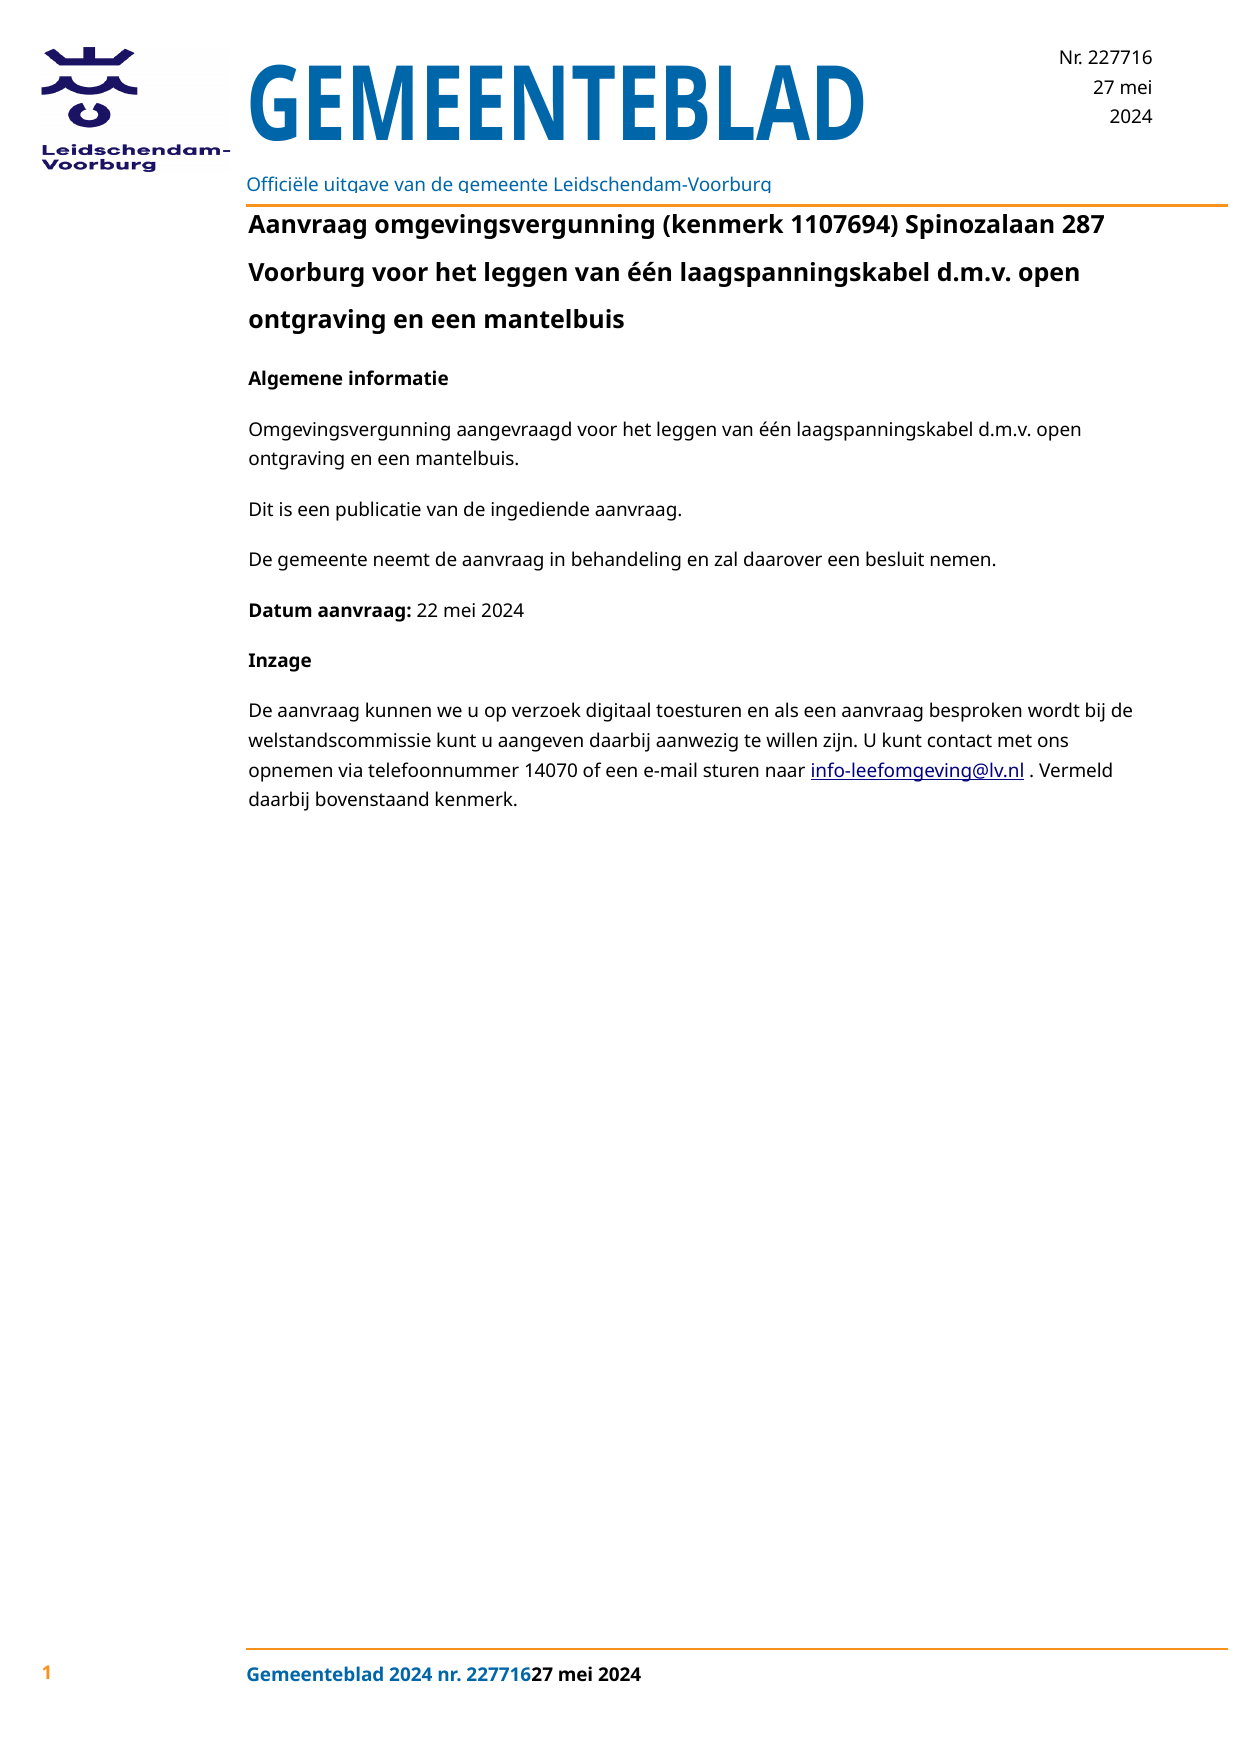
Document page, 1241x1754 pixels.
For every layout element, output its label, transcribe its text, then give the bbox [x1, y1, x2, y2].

text Algemene informatie [248, 366, 1152, 391]
text De aanvraag kunnen we u op verzoek digitaal toesturen en als een aanvraag besproken wordt bij de welstandscommissie kunt u aangeven daarbij aanwezig te willen zijn. U kunt contact met ons opnemen via telefoonnummer 14070 of een e-mail sturen naar info-leefomgeving@lv.nl . Vermeld daarbij bovenstaand kenmerk. [248, 698, 1152, 812]
text Aanvraag omgevingsvergunning (kenmerk 1107694) Spinozalaan 287 Voorburg voor het leggen van één laagspanningskabel d.m.v. open ontgraving en een mantelbuis [248, 207, 1152, 336]
text Dit is een publicatie van de ingediende aanvraag. [248, 496, 1152, 522]
text Datum aanvraag: 22 mei 2024 [248, 597, 1152, 622]
text De gemeente neemt de aanvraag in behandeling en zal daarover een besluit nemen. [248, 546, 1152, 572]
text Inzage [248, 647, 1152, 673]
picture [41, 47, 231, 172]
text Omgevingsvergunning aangevraagd voor het leggen van één laagspanningskabel d.m.v. open ontgraving en een mantelbuis. [248, 416, 1152, 471]
